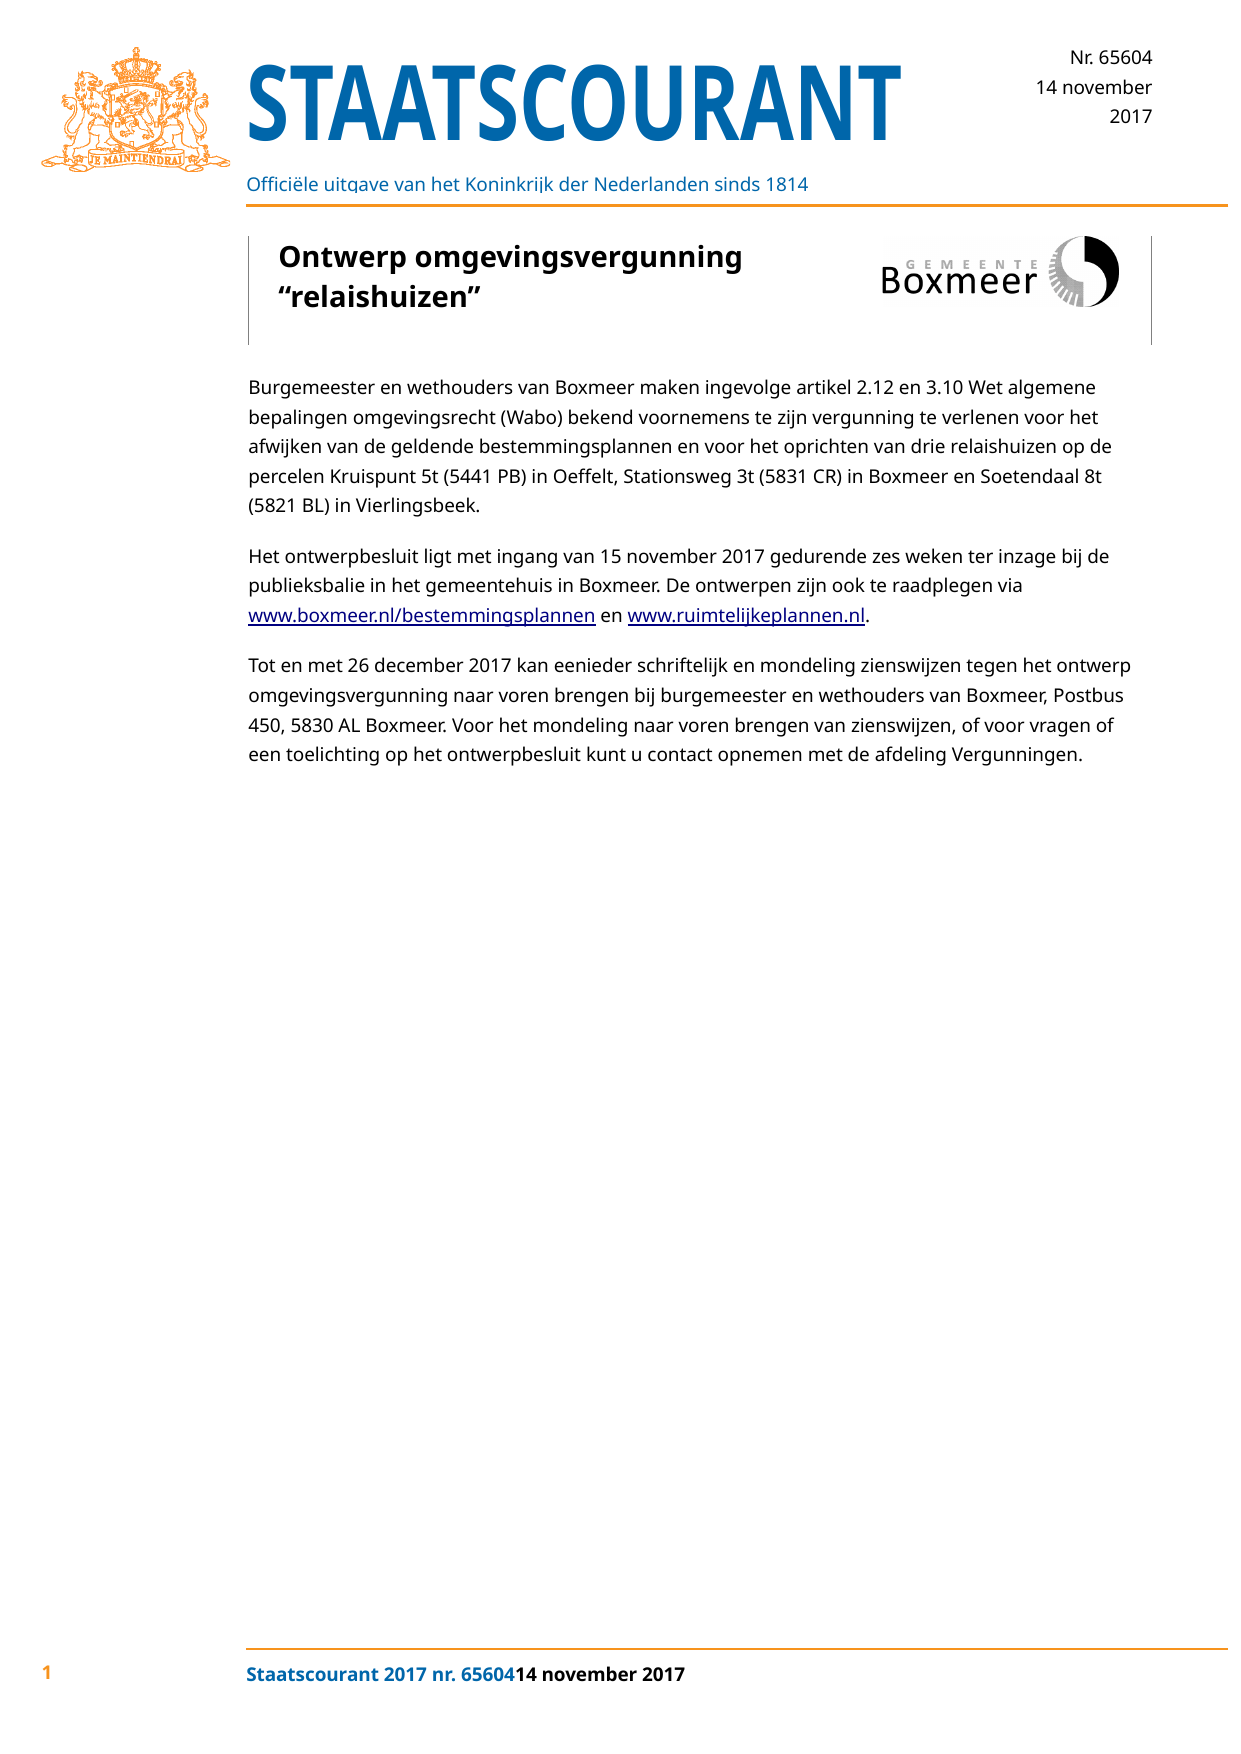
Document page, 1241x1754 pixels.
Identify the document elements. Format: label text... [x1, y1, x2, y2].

picture [41, 47, 231, 172]
picture [882, 236, 1119, 307]
table_header [850, 236, 1151, 345]
text Het ontwerpbesluit ligt met ingang van 15 november 2017 gedurende zes weken ter inzage bij de publieksbalie in het gemeentehuis in Boxmeer. De ontwerpen zijn ook te raadplegen via www.boxmeer.nl/bestemmingsplannen en www.ruimtelijkeplannen.nl. [248, 543, 1152, 628]
table_header Ontwerp omgevingsvergunning “relaishuizen” [249, 236, 850, 345]
text Tot en met 26 december 2017 kan eenieder schriftelijk en mondeling zienswijzen tegen het ontwerp omgevingsvergunning naar voren brengen bij burgemeester en wethouders van Boxmeer, Postbus 450, 5830 AL Boxmeer. Voor het mondeling naar voren brengen van zienswijzen, of voor vragen of een toelichting op het ontwerpbesluit kunt u contact opnemen met de afdeling Vergunningen. [248, 653, 1152, 767]
text Burgemeester en wethouders van Boxmeer maken ingevolge artikel 2.12 en 3.10 Wet algemene bepalingen omgevingsrecht (Wabo) bekend voornemens te zijn vergunning te verlenen voor het afwijken van de geldende bestemmingsplannen en voor het oprichten van drie relaishuizen op de percelen Kruispunt 5t (5441 PB) in Oeffelt, Stationsweg 3t (5831 CR) in Boxmeer en Soetendaal 8t (5821 BL) in Vierlingsbeek. [248, 374, 1152, 518]
